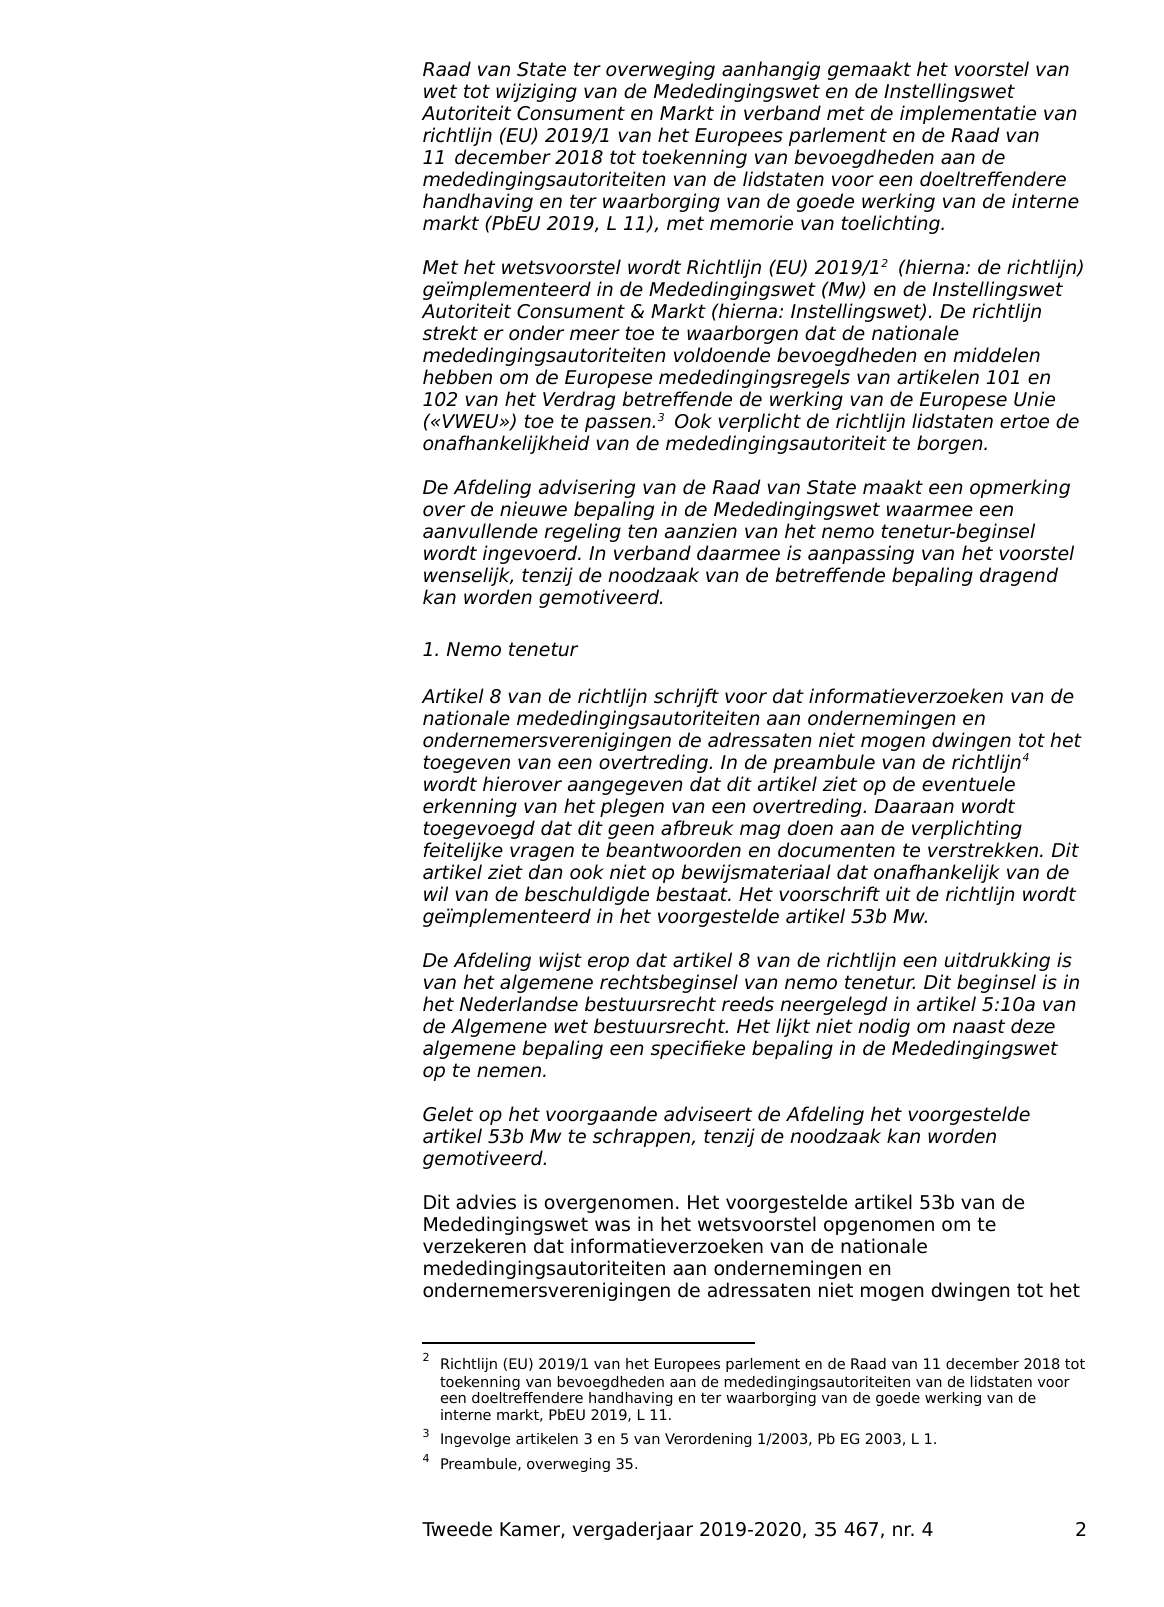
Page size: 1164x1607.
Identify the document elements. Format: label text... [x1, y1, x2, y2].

text Artikel 8 van de richtlijn schrijft voor dat informatieverzoeken van de nationale mededingingsautoriteiten aan ondernemingen en ondernemersverenigingen de adressaten niet mogen dwingen tot het toegeven van een overtreding. In de preambule van de richtlijn wordt hierover aangegeven dat dit artikel ziet op de eventuele erkenning van het plegen van een overtreding. Daaraan wordt toegevoegd dat dit geen afbreuk mag doen aan de verplichting feitelijke vragen te beantwoorden en documenten te verstrekken. Dit artikel ziet dan ook niet op bewijsmateriaal dat onafhankelijk van de wil van de beschuldigde bestaat. Het voorschrift uit de richtlijn wordt geïmplementeerd in het voorgestelde artikel 53b Mw. [422, 686, 1087, 928]
text Richtlijn (EU) 2019/1 van het Europees parlement en de Raad van 11 december 2018 tot toekenning van bevoegdheden aan de mededingingsautoriteiten van de lidstaten voor een doeltreffendere handhaving en ter waarborging van de goede werking van de interne markt, PbEU 2019, L 11. [422, 1352, 1087, 1424]
text De Afdeling wijst erop dat artikel 8 van de richtlijn een uitdrukking is van het algemene rechtsbeginsel van nemo tenetur. Dit beginsel is in het Nederlandse bestuursrecht reeds neergelegd in artikel 5:10a van de Algemene wet bestuursrecht. Het lijkt niet nodig om naast deze algemene bepaling een specifieke bepaling in de Mededingingswet op te nemen. [422, 950, 1087, 1082]
text Met het wetsvoorstel wordt Richtlijn (EU) 2019/1 (hierna: de richtlijn) geïmplementeerd in de Mededingingswet (Mw) en de Instellingswet Autoriteit Consument & Markt (hierna: Instellingswet). De richtlijn strekt er onder meer toe te waarborgen dat de nationale mededingingsautoriteiten voldoende bevoegdheden en middelen hebben om de Europese mededingingsregels van artikelen 101 en 102 van het Verdrag betreffende de werking van de Europese Unie («VWEU») toe te passen. Ook verplicht de richtlijn lidstaten ertoe de onafhankelijkheid van de mededingingsautoriteit te borgen. [422, 257, 1087, 455]
text De Afdeling advisering van de Raad van State maakt een opmerking over de nieuwe bepaling in de Mededingingswet waarmee een aanvullende regeling ten aanzien van het nemo tenetur-beginsel wordt ingevoerd. In verband daarmee is aanpassing van het voorstel wenselijk, tenzij de noodzaak van de betreffende bepaling dragend kan worden gemotiveerd. [422, 477, 1087, 609]
subtitle 1. Nemo tenetur [422, 639, 1087, 661]
text Gelet op het voorgaande adviseert de Afdeling het voorgestelde artikel 53b Mw te schrappen, tenzij de noodzaak kan worden gemotiveerd. [422, 1104, 1087, 1170]
text Raad van State ter overweging aanhangig gemaakt het voorstel van wet tot wijziging van de Mededingingswet en de Instellingswet Autoriteit Consument en Markt in verband met de implementatie van richtlijn (EU) 2019/1 van het Europees parlement en de Raad van 11 december 2018 tot toekenning van bevoegdheden aan de mededingingsautoriteiten van de lidstaten voor een doeltreffendere handhaving en ter waarborging van de goede werking van de interne markt (PbEU 2019, L 11), met memorie van toelichting. [422, 59, 1087, 235]
text Dit advies is overgenomen. Het voorgestelde artikel 53b van de Mededingingswet was in het wetsvoorstel opgenomen om te verzekeren dat informatieverzoeken van de nationale mededingingsautoriteiten aan ondernemingen en ondernemersverenigingen de adressaten niet mogen dwingen tot het [422, 1192, 1087, 1302]
text Ingevolge artikelen 3 en 5 van Verordening 1/2003, Pb EG 2003, L 1. [422, 1427, 1087, 1449]
text Preambule, overweging 35. [422, 1452, 1087, 1474]
